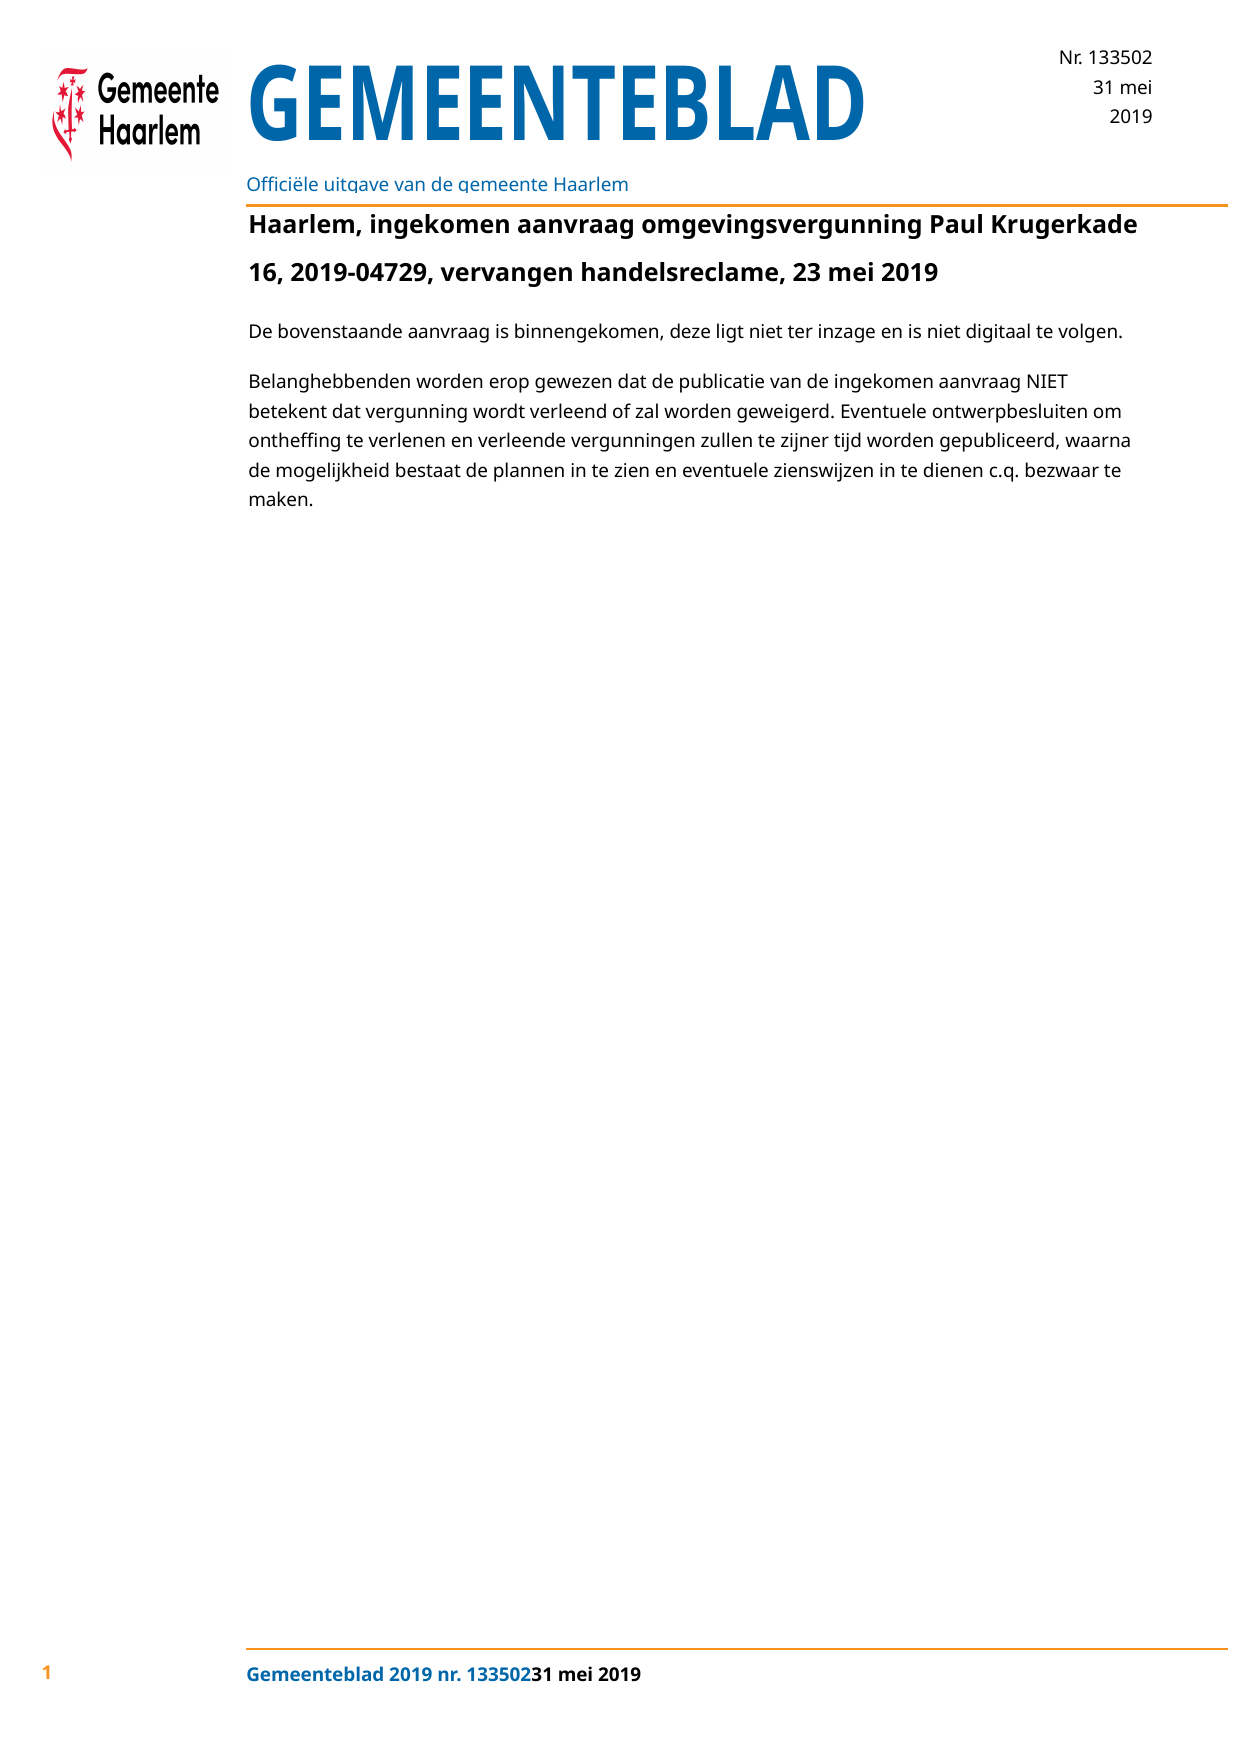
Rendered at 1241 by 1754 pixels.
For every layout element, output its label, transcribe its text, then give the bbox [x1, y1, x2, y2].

text Belanghebbenden worden erop gewezen dat de publicatie van de ingekomen aanvraag NIET betekent dat vergunning wordt verleend of zal worden geweigerd. Eventuele ontwerpbesluiten om ontheffing te verlenen en verleende vergunningen zullen te zijner tijd worden gepubliceerd, waarna de mogelijkheid bestaat de plannen in te zien en eventuele zienswijzen in te dienen c.q. bezwaar te maken. [248, 368, 1152, 512]
picture [41, 47, 231, 172]
text Haarlem, ingekomen aanvraag omgevingsvergunning Paul Krugerkade 16, 2019-04729, vervangen handelsreclame, 23 mei 2019 [248, 207, 1152, 288]
text De bovenstaande aanvraag is binnengekomen, deze ligt niet ter inzage en is niet digitaal te volgen. [248, 318, 1152, 344]
